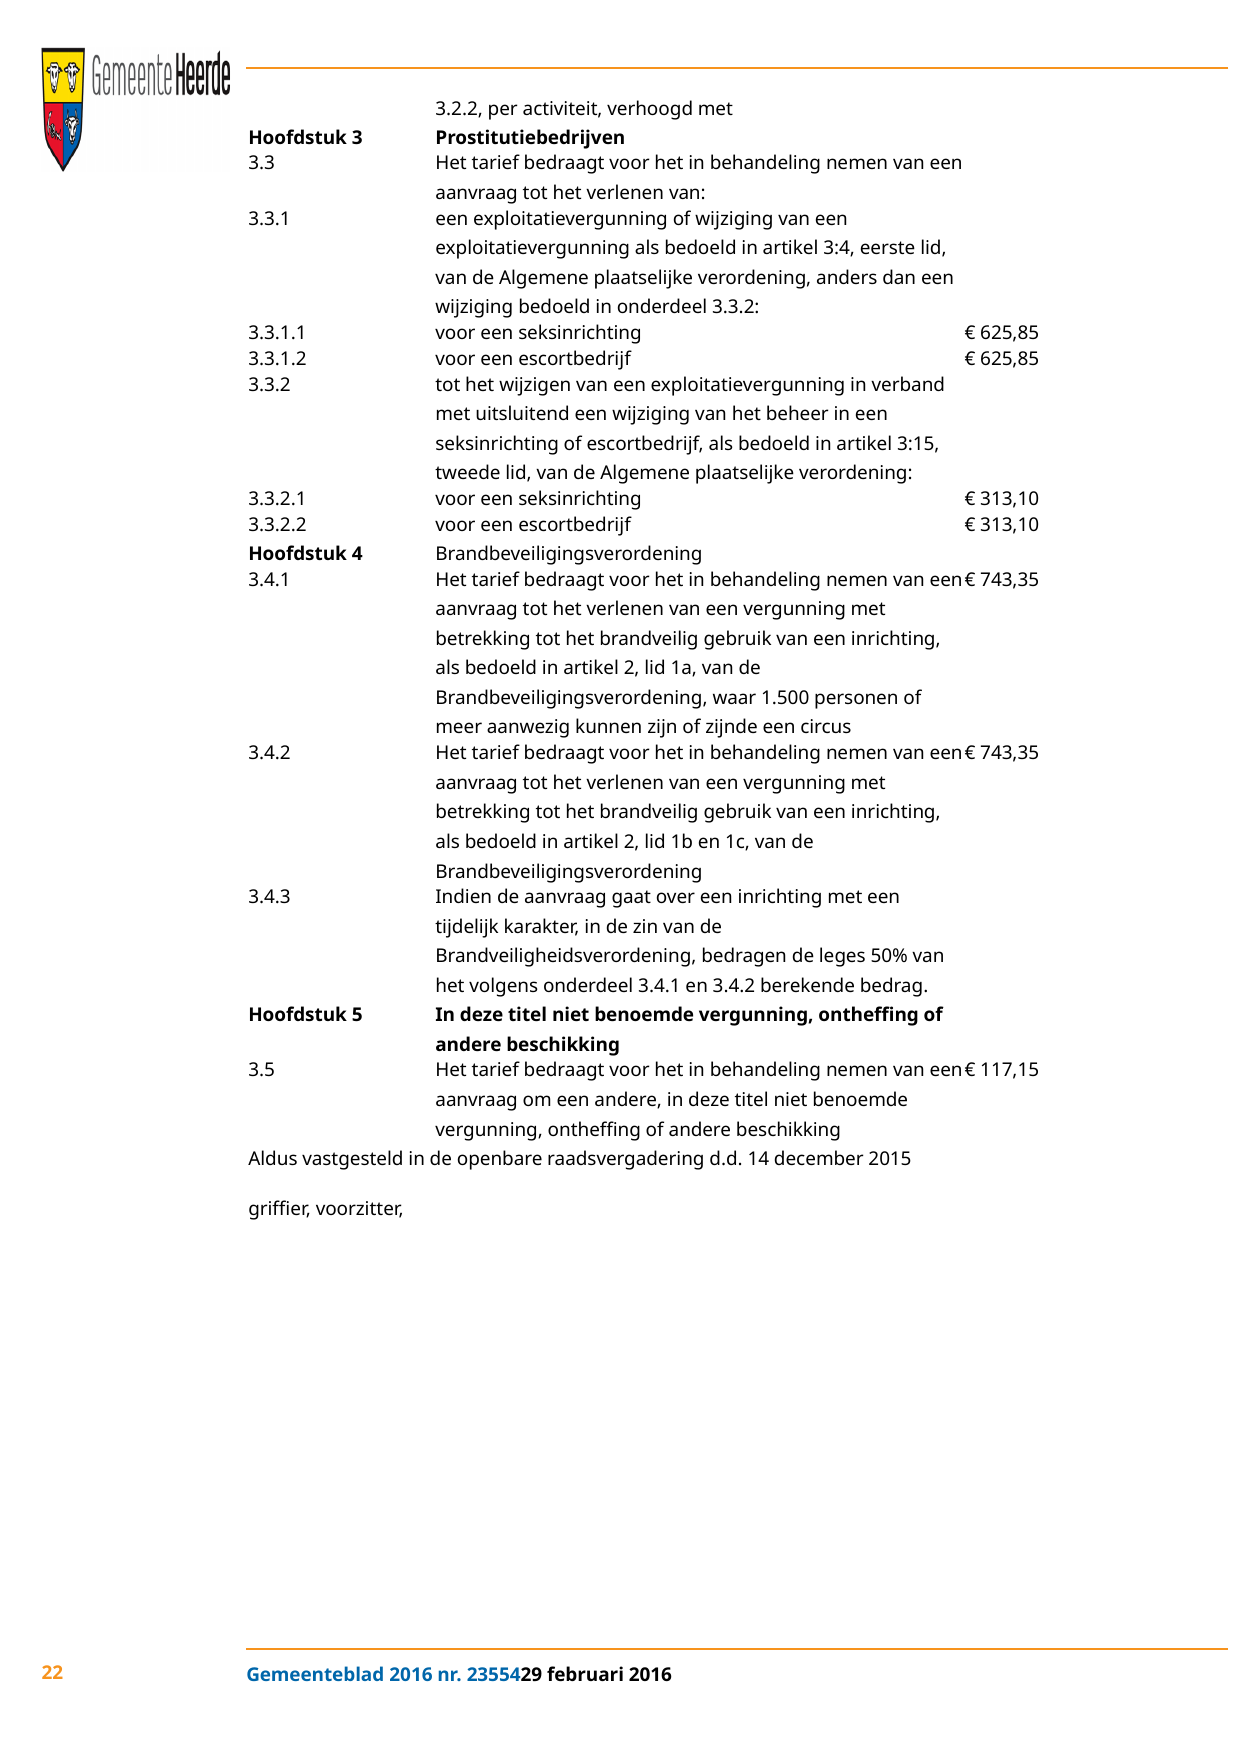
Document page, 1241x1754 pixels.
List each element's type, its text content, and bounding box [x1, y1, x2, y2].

table_cell 3.5 [248, 1057, 435, 1142]
table_cell 3.3.1.2 [248, 345, 435, 371]
table_cell een exploitatievergunning of wijziging van een exploitatievergunning als bedoeld in artikel 3:4, eerste lid, van de Algemene plaatselijke verordening, anders dan een wijziging bedoeld in onderdeel 3.3.2: [435, 205, 964, 319]
table_cell 3.3.1.1 [248, 319, 435, 345]
table_cell Het tarief bedraagt voor het in behandeling nemen van een aanvraag om een andere, in deze titel niet benoemde vergunning, ontheffing of andere beschikking [435, 1057, 964, 1142]
table_cell 3.3 [248, 150, 435, 205]
table_cell 3.3.1 [248, 205, 435, 319]
table_header In deze titel niet benoemde vergunning, ontheffing of andere beschikking [435, 1001, 964, 1057]
table_header Hoofdstuk 4 [248, 540, 435, 566]
table_cell voor een escortbedrijf [435, 345, 964, 371]
table_header [964, 1001, 1152, 1057]
table_cell Het tarief bedraagt voor het in behandeling nemen van een aanvraag tot het verlenen van een vergunning met betrekking tot het brandveilig gebruik van een inrichting, als bedoeld in artikel 2, lid 1b en 1c, van de Brandbeveiligingsverordening [435, 740, 964, 883]
table_cell [964, 150, 1152, 205]
table_header Prostitutiebedrijven [435, 124, 964, 149]
table_cell € 743,35 [964, 740, 1152, 883]
table_cell € 117,15 [964, 1057, 1152, 1142]
table_cell [964, 371, 1152, 485]
table_cell 3.3.2.2 [248, 511, 435, 537]
table_cell [964, 884, 1152, 998]
table_header Hoofdstuk 3 [248, 124, 435, 149]
table_cell tot het wijzigen van een exploitatievergunning in verband met uitsluitend een wijziging van het beheer in een seksinrichting of escortbedrijf, als bedoeld in artikel 3:15, tweede lid, van de Algemene plaatselijke verordening: [435, 371, 964, 485]
table_cell Indien de aanvraag gaat over een inrichting met een tijdelijk karakter, in de zin van de Brandveiligheidsverordening, bedragen de leges 50% van het volgens onderdeel 3.4.1 en 3.4.2 berekende bedrag. [435, 884, 964, 998]
table_cell 3.4.2 [248, 740, 435, 883]
picture [41, 47, 231, 172]
table_cell 3.3.2.1 [248, 485, 435, 511]
table_cell 3.2.2, per activiteit, verhoogd met [435, 95, 964, 121]
table_header [964, 124, 1152, 149]
text Aldus vastgesteld in de openbare raadsvergadering d.d. 14 december 2015 [248, 1145, 1152, 1171]
table_cell € 313,10 [964, 511, 1152, 537]
table_cell € 625,85 [964, 319, 1152, 345]
table_cell voor een seksinrichting [435, 319, 964, 345]
table_cell [964, 205, 1152, 319]
table_cell 3.4.1 [248, 566, 435, 739]
table_cell € 625,85 [964, 345, 1152, 371]
table_cell 3.4.3 [248, 884, 435, 998]
table_cell [964, 95, 1152, 121]
table_cell € 313,10 [964, 485, 1152, 511]
table_cell Het tarief bedraagt voor het in behandeling nemen van een aanvraag tot het verlenen van: [435, 150, 964, 205]
text griffier, voorzitter, [248, 1195, 1152, 1221]
table_cell € 743,35 [964, 566, 1152, 739]
table_cell Het tarief bedraagt voor het in behandeling nemen van een aanvraag tot het verlenen van een vergunning met betrekking tot het brandveilig gebruik van een inrichting, als bedoeld in artikel 2, lid 1a, van de Brandbeveiligingsverordening, waar 1.500 personen of meer aanwezig kunnen zijn of zijnde een circus [435, 566, 964, 739]
table_header Hoofdstuk 5 [248, 1001, 435, 1057]
table_cell [248, 95, 435, 121]
table_cell voor een seksinrichting [435, 485, 964, 511]
table_header [964, 540, 1152, 566]
table_cell voor een escortbedrijf [435, 511, 964, 537]
table_cell 3.3.2 [248, 371, 435, 485]
table_header Brandbeveiligingsverordening [435, 540, 964, 566]
